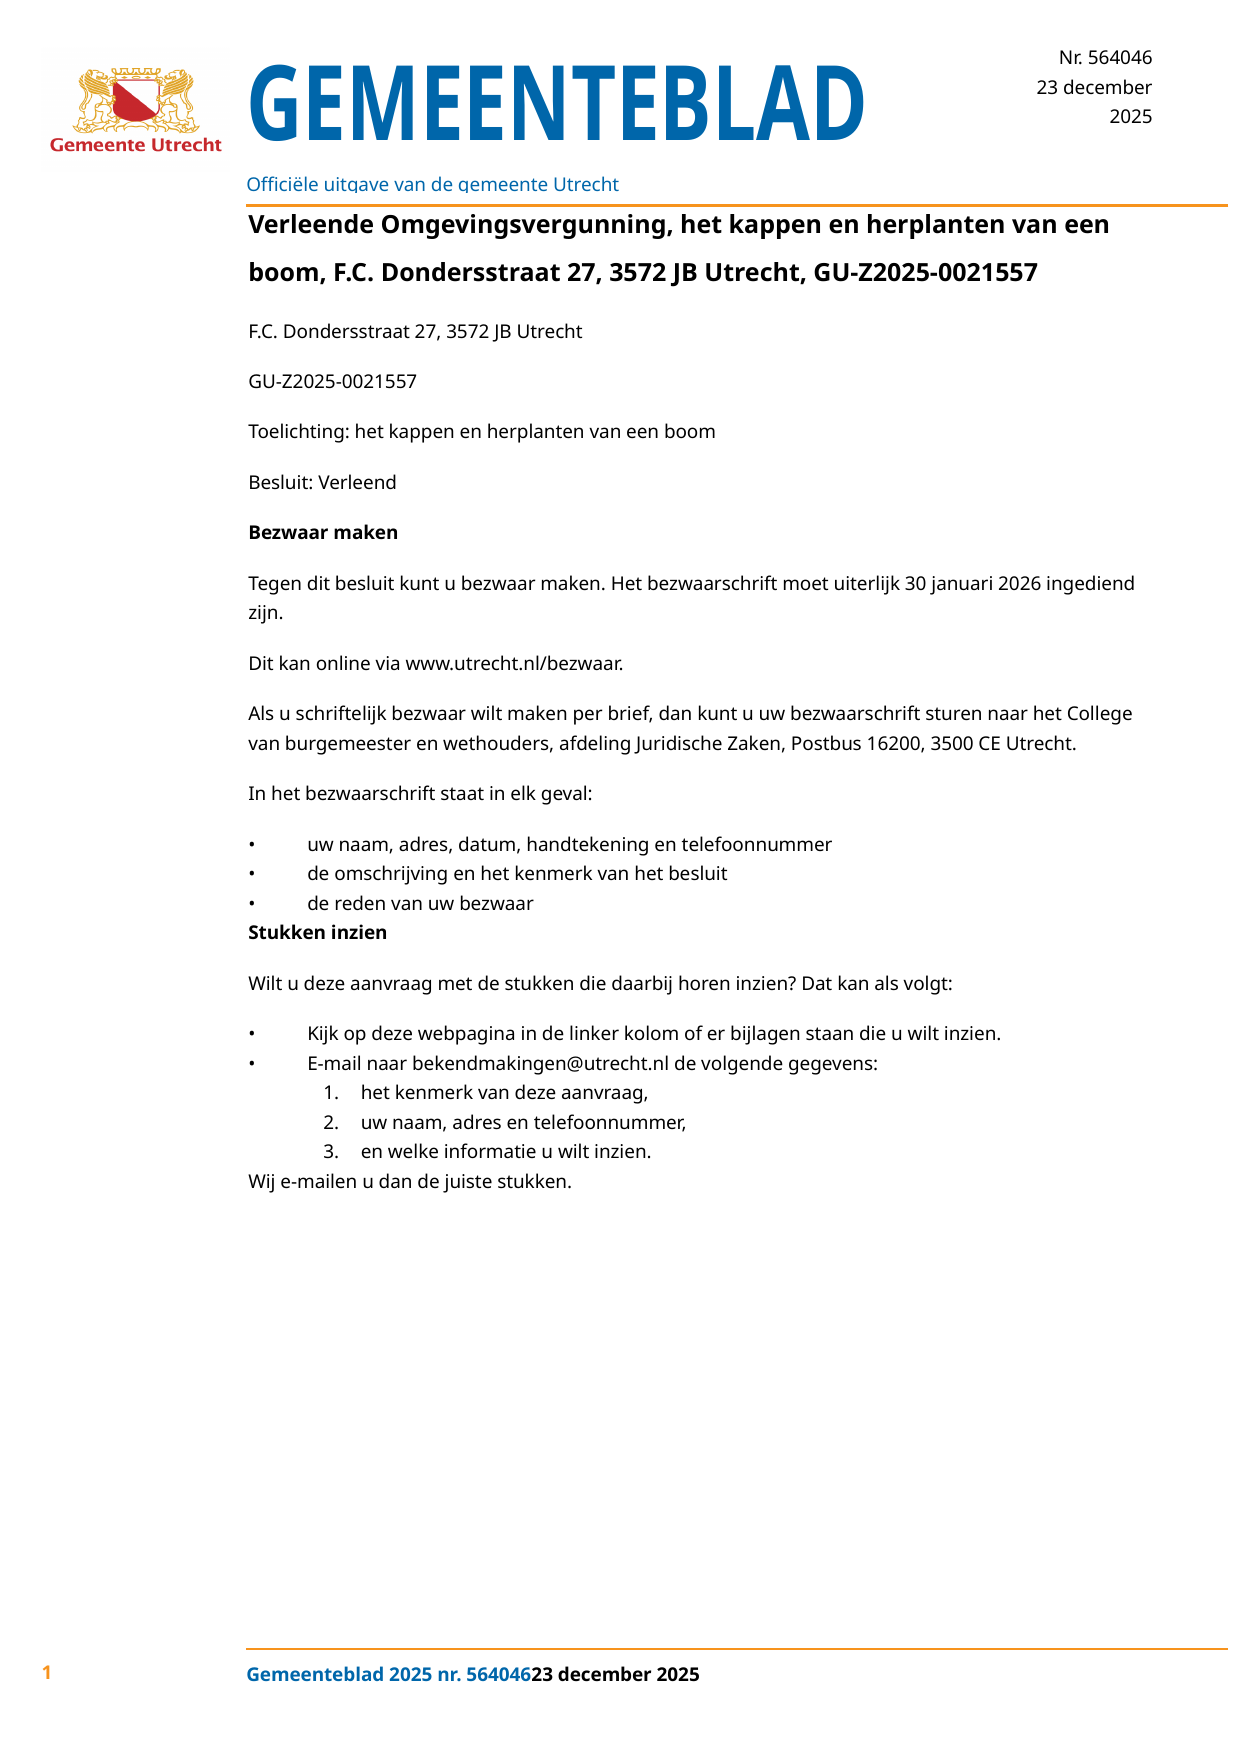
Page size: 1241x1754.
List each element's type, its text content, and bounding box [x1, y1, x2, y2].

list en welke informatie u wilt inzien. [323, 1139, 1152, 1164]
text Wilt u deze aanvraag met de stukken die daarbij horen inzien? Dat kan als volgt: [248, 970, 1152, 996]
list Kijk op deze webpagina in de linker kolom of er bijlagen staan die u wilt inzien. [248, 1020, 1152, 1046]
text Toelichting: het kappen en herplanten van een boom [248, 419, 1152, 444]
text Tegen dit besluit kunt u bezwaar maken. Het bezwaarschrift moet uiterlijk 30 januari 2026 ingediend zijn. [248, 570, 1152, 625]
list de omschrijving en het kenmerk van het besluit [248, 860, 1152, 886]
text Wij e-mailen u dan de juiste stukken. [248, 1168, 1152, 1194]
list de reden van uw bezwaar [248, 890, 1152, 916]
picture [41, 47, 231, 172]
text Als u schriftelijk bezwaar wilt maken per brief, dan kunt u uw bezwaarschrift sturen naar het College van burgemeester en wethouders, afdeling Juridische Zaken, Postbus 16200, 3500 CE Utrecht. [248, 700, 1152, 756]
text Verleende Omgevingsvergunning, het kappen en herplanten van een boom, F.C. Dondersstraat 27, 3572 JB Utrecht, GU-Z2025-0021557 [248, 207, 1152, 288]
text Dit kan online via www.utrecht.nl/bezwaar. [248, 650, 1152, 676]
list E-mail naar bekendmakingen@utrecht.nl de volgende gegevens: [248, 1050, 1152, 1076]
text In het bezwaarschrift staat in elk geval: [248, 780, 1152, 806]
list uw naam, adres en telefoonnummer, [323, 1109, 1152, 1135]
text Stukken inzien [248, 919, 1152, 945]
text Bezwaar maken [248, 519, 1152, 545]
text Besluit: Verleend [248, 469, 1152, 495]
list het kenmerk van deze aanvraag, [323, 1079, 1152, 1105]
text F.C. Dondersstraat 27, 3572 JB Utrecht [248, 318, 1152, 344]
list uw naam, adres, datum, handtekening en telefoonnummer [248, 831, 1152, 857]
text GU-Z2025-0021557 [248, 368, 1152, 394]
